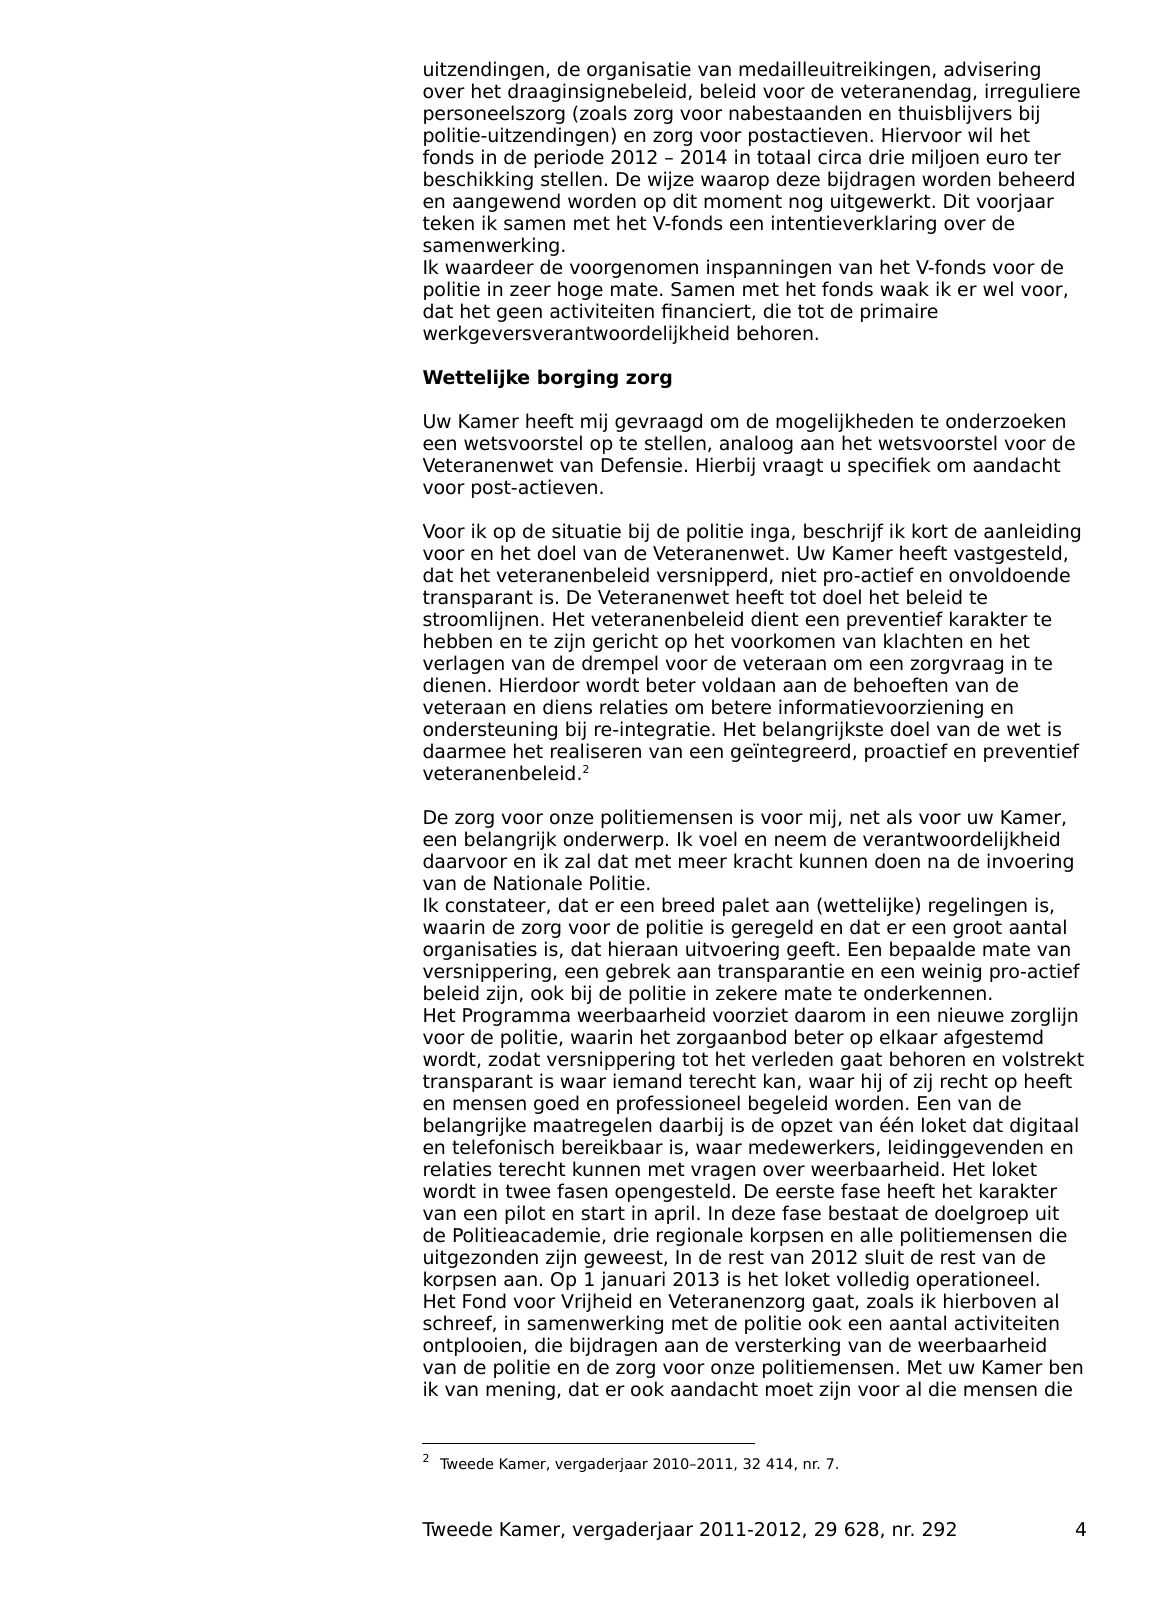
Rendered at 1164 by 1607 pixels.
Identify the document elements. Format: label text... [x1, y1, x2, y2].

text Het Programma weerbaarheid voorziet daarom in een nieuwe zorglijn voor de politie, waarin het zorgaanbod beter op elkaar afgestemd wordt, zodat versnippering tot het verleden gaat behoren en volstrekt transparant is waar iemand terecht kan, waar hij of zij recht op heeft en mensen goed en professioneel begeleid worden. Een van de belangrijke maatregelen daarbij is de opzet van één loket dat digitaal en telefonisch bereikbaar is, waar medewerkers, leidinggevenden en relaties terecht kunnen met vragen over weerbaarheid. Het loket wordt in twee fasen opengesteld. De eerste fase heeft het karakter van een pilot en start in april. In deze fase bestaat de doelgroep uit de Politieacademie, drie regionale korpsen en alle politiemensen die uitgezonden zijn geweest, In de rest van 2012 sluit de rest van de korpsen aan. Op 1 januari 2013 is het loket volledig operationeel. [422, 1005, 1087, 1291]
text Ik constateer, dat er een breed palet aan (wettelijke) regelingen is, waarin de zorg voor de politie is geregeld en dat er een groot aantal organisaties is, dat hieraan uitvoering geeft. Een bepaalde mate van versnippering, een gebrek aan transparantie en een weinig pro-actief beleid zijn, ook bij de politie in zekere mate te onderkennen. [422, 895, 1087, 1005]
text uitzendingen, de organisatie van medailleuitreikingen, advisering over het draaginsignebeleid, beleid voor de veteranendag, irreguliere personeelszorg (zoals zorg voor nabestaanden en thuisblijvers bij politie-uitzendingen) en zorg voor postactieven. Hiervoor wil het fonds in de periode 2012 – 2014 in totaal circa drie miljoen euro ter beschikking stellen. De wijze waarop deze bijdragen worden beheerd en aangewend worden op dit moment nog uitgewerkt. Dit voorjaar teken ik samen met het V-fonds een intentieverklaring over de samenwerking. [422, 59, 1087, 257]
text Uw Kamer heeft mij gevraagd om de mogelijkheden te onderzoeken een wetsvoorstel op te stellen, analoog aan het wetsvoorstel voor de Veteranenwet van Defensie. Hierbij vraagt u specifiek om aandacht voor post-actieven. [422, 411, 1087, 499]
subtitle Wettelijke borging zorg [422, 367, 1087, 389]
text Voor ik op de situatie bij de politie inga, beschrijf ik kort de aanleiding voor en het doel van de Veteranenwet. Uw Kamer heeft vastgesteld, dat het veteranenbeleid versnipperd, niet pro-actief en onvoldoende transparant is. De Veteranenwet heeft tot doel het beleid te stroomlijnen. Het veteranenbeleid dient een preventief karakter te hebben en te zijn gericht op het voorkomen van klachten en het verlagen van de drempel voor de veteraan om een zorgvraag in te dienen. Hierdoor wordt beter voldaan aan de behoeften van de veteraan en diens relaties om betere informatievoorziening en ondersteuning bij re-integratie. Het belangrijkste doel van de wet is daarmee het realiseren van een geïntegreerd, proactief en preventief veteranenbeleid. [422, 521, 1087, 785]
text Het Fond voor Vrijheid en Veteranenzorg gaat, zoals ik hierboven al schreef, in samenwerking met de politie ook een aantal activiteiten ontplooien, die bijdragen aan de versterking van de weerbaarheid van de politie en de zorg voor onze politiemensen. Met uw Kamer ben ik van mening, dat er ook aandacht moet zijn voor al die mensen die [422, 1291, 1087, 1401]
text De zorg voor onze politiemensen is voor mij, net als voor uw Kamer, een belangrijk onderwerp. Ik voel en neem de verantwoordelijkheid daarvoor en ik zal dat met meer kracht kunnen doen na de invoering van de Nationale Politie. [422, 807, 1087, 895]
text Ik waardeer de voorgenomen inspanningen van het V-fonds voor de politie in zeer hoge mate. Samen met het fonds waak ik er wel voor, dat het geen activiteiten financiert, die tot de primaire werkgeversverantwoordelijkheid behoren. [422, 257, 1087, 345]
text Tweede Kamer, vergaderjaar 2010–2011, 32 414, nr. 7. [422, 1452, 1087, 1474]
